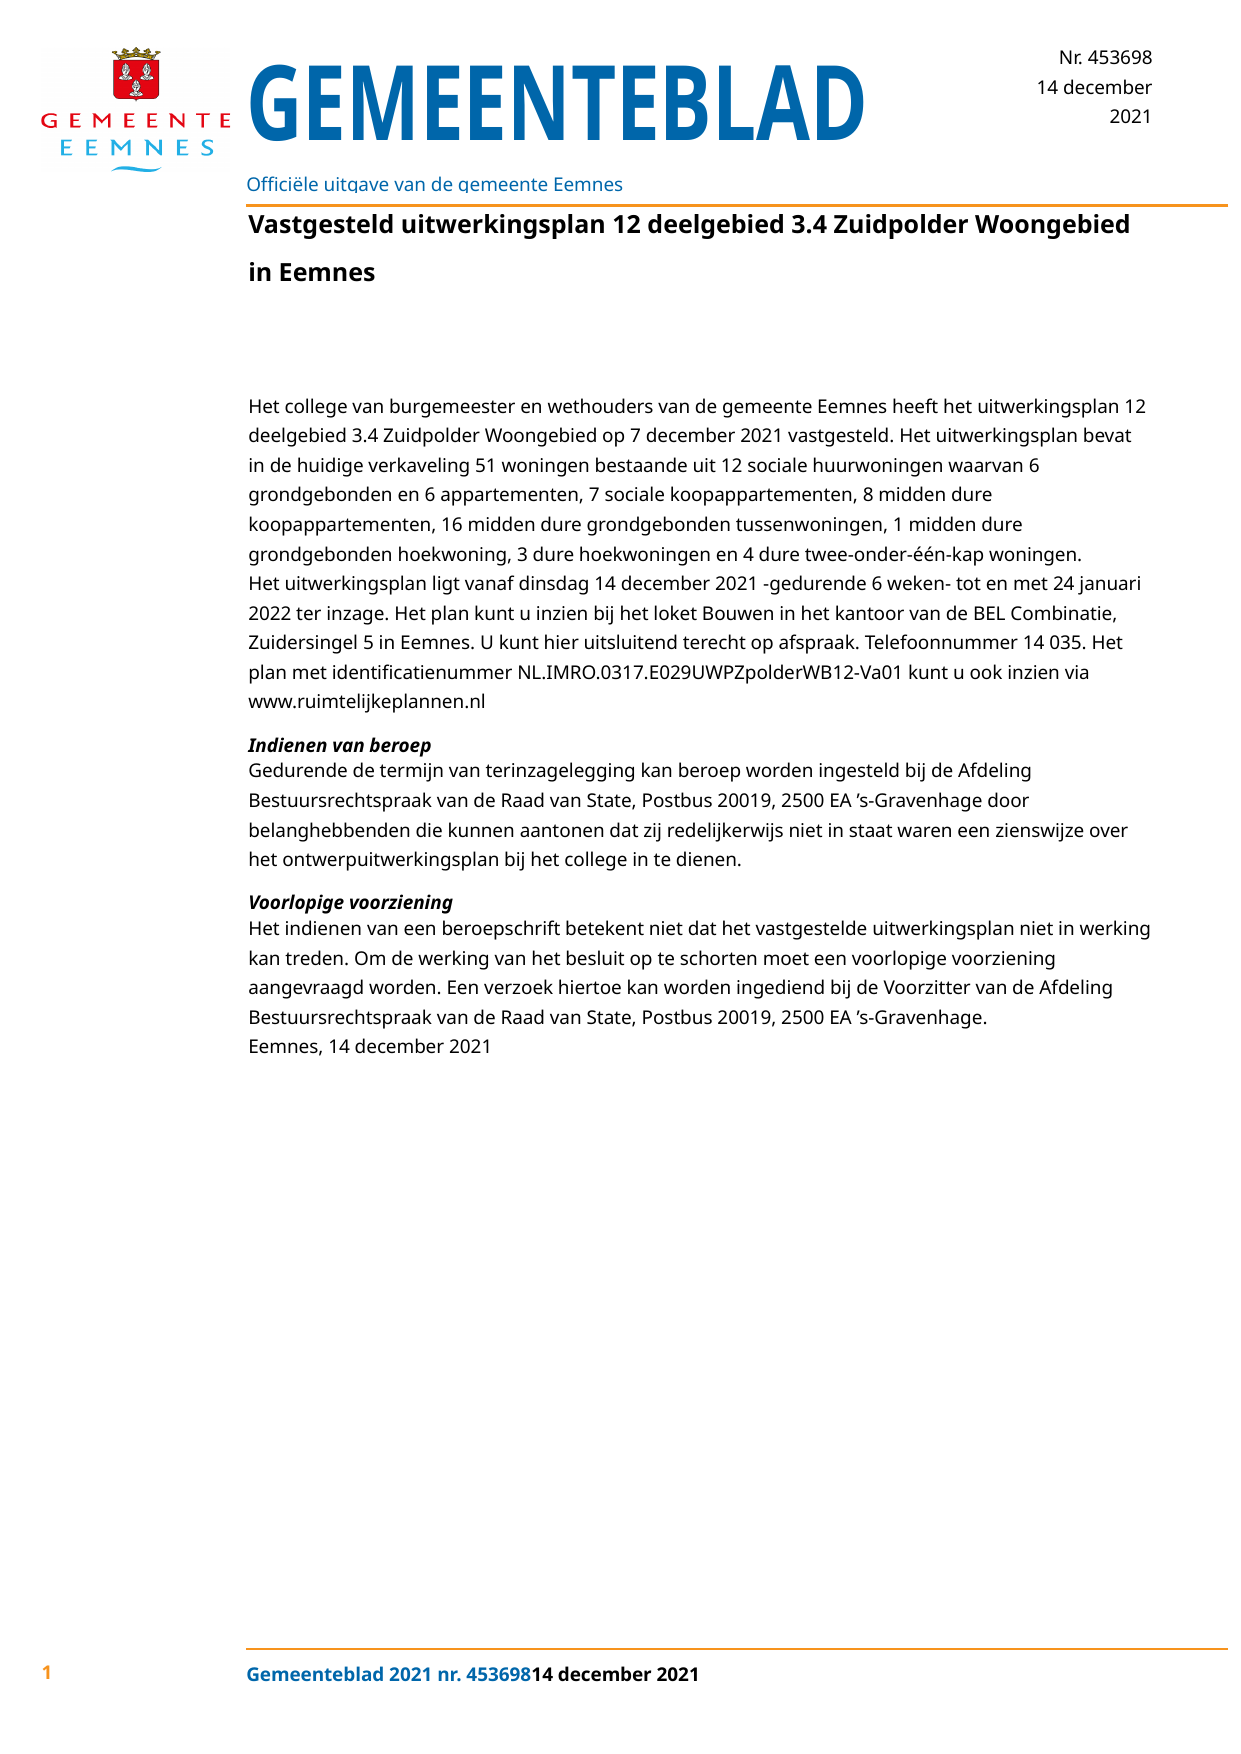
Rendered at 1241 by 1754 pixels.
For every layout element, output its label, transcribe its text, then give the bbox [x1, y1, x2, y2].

picture [41, 47, 231, 172]
text Gedurende de termijn van terinzagelegging kan beroep worden ingesteld bij de Afdeling Bestuursrechtspraak van de Raad van State, Postbus 20019, 2500 EA ’s-Gravenhage door belanghebbenden die kunnen aantonen dat zij redelijkerwijs niet in staat waren een zienswijze over het ontwerpuitwerkingsplan bij het college in te dienen. [248, 758, 1152, 872]
text Het uitwerkingsplan ligt vanaf dinsdag 14 december 2021 -gedurende 6 weken- tot en met 24 januari 2022 ter inzage. Het plan kunt u inzien bij het loket Bouwen in het kantoor van de BEL Combinatie, Zuidersingel 5 in Eemnes. U kunt hier uitsluitend terecht op afspraak. Telefoonnummer 14 035. Het plan met identificatienummer NL.IMRO.0317.E029UWPZpolderWB12-Va01 kunt u ook inzien via www.ruimtelijkeplannen.nl [248, 570, 1152, 714]
text Vastgesteld uitwerkingsplan 12 deelgebied 3.4 Zuidpolder Woongebied in Eemnes [248, 207, 1152, 288]
text Het college van burgemeester en wethouders van de gemeente Eemnes heeft het uitwerkingsplan 12 deelgebied 3.4 Zuidpolder Woongebied op 7 december 2021 vastgesteld. Het uitwerkingsplan bevat in de huidige verkaveling 51 woningen bestaande uit 12 sociale huurwoningen waarvan 6 grondgebonden en 6 appartementen, 7 sociale koopappartementen, 8 midden dure koopappartementen, 16 midden dure grondgebonden tussenwoningen, 1 midden dure grondgebonden hoekwoning, 3 dure hoekwoningen en 4 dure twee-onder-één-kap woningen. [248, 393, 1152, 567]
text Eemnes, 14 december 2021 [248, 1033, 1152, 1059]
text Voorlopige voorziening [248, 889, 1152, 915]
text Indienen van beroep [248, 732, 1152, 758]
text Het indienen van een beroepschrift betekent niet dat het vastgestelde uitwerkingsplan niet in werking kan treden. Om de werking van het besluit op te schorten moet een voorlopige voorziening aangevraagd worden. Een verzoek hiertoe kan worden ingediend bij de Voorzitter van de Afdeling Bestuursrechtspraak van de Raad van State, Postbus 20019, 2500 EA ’s-Gravenhage. [248, 915, 1152, 1030]
